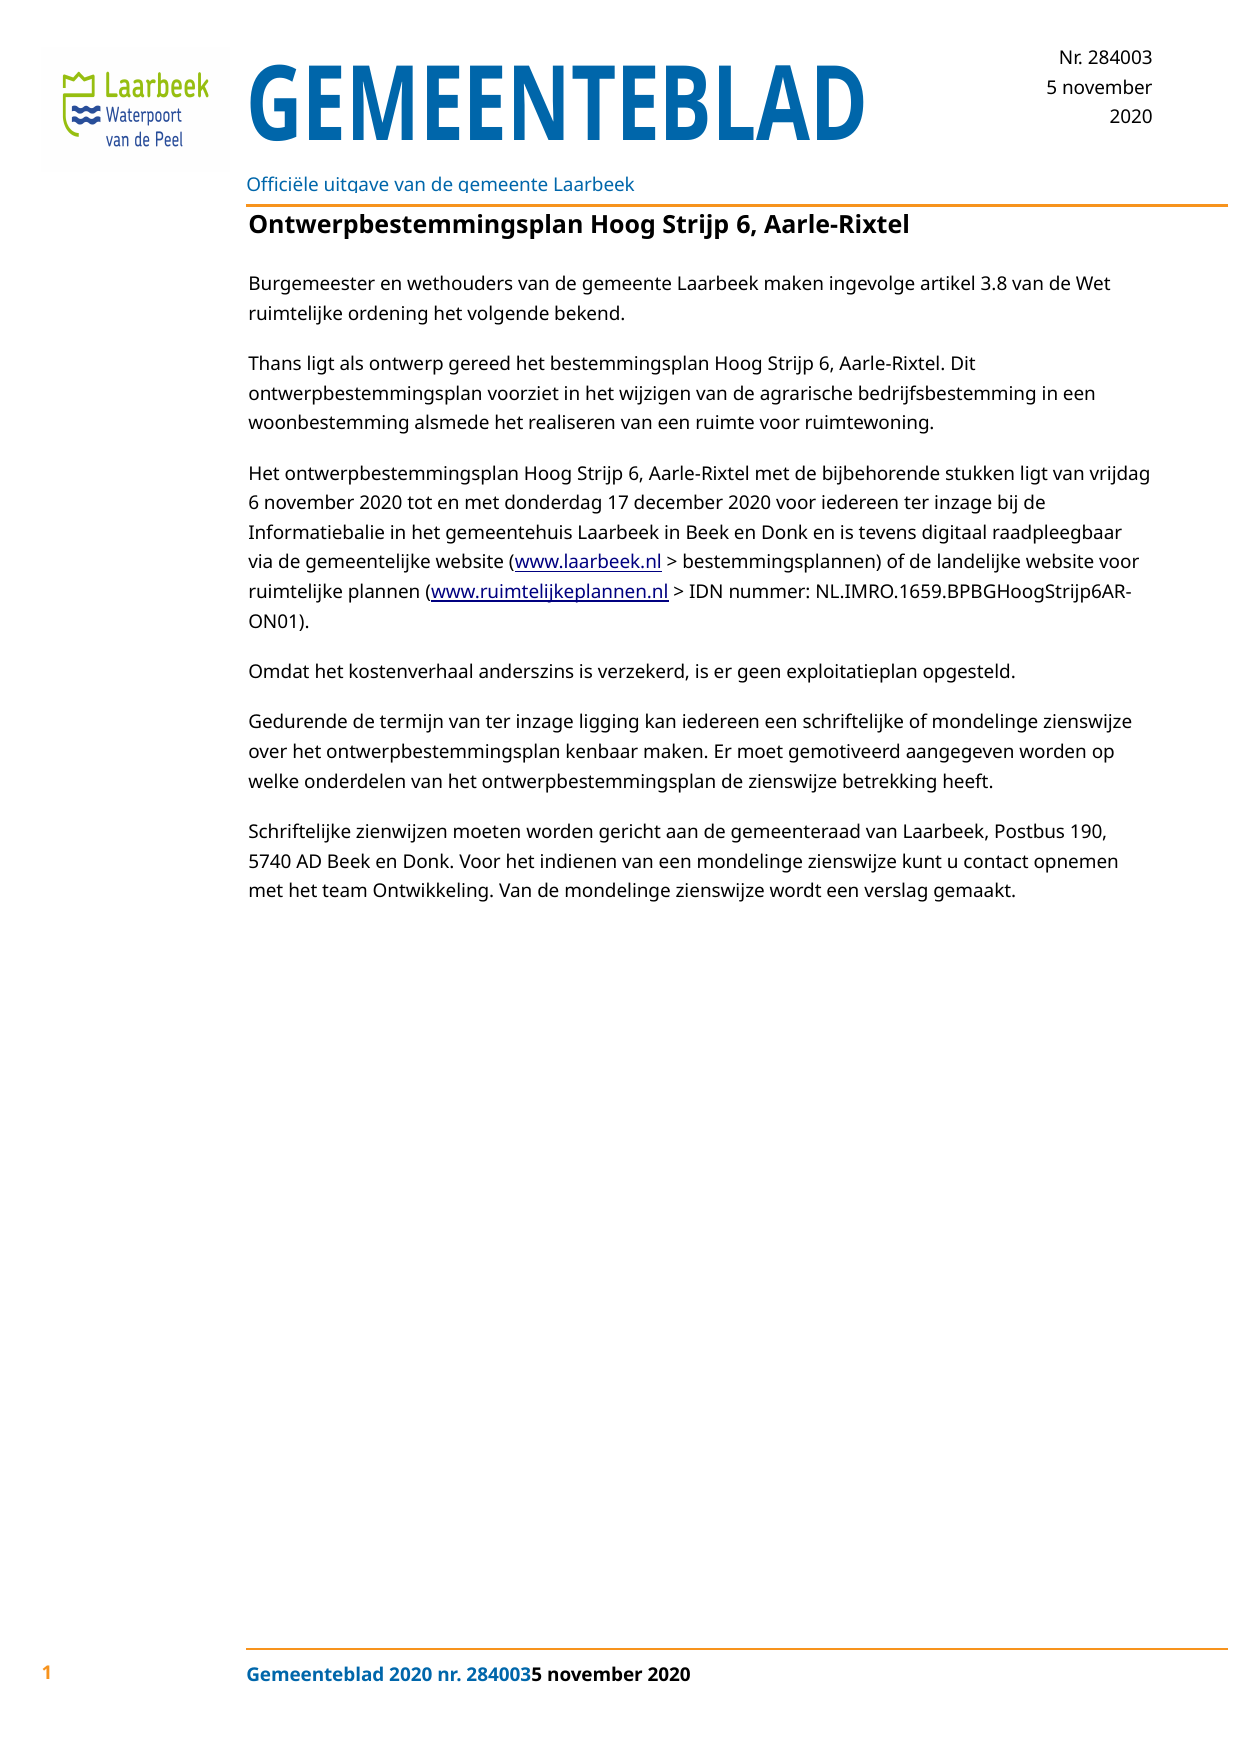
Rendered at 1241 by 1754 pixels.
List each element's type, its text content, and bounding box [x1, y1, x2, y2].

text Het ontwerpbestemmingsplan Hoog Strijp 6, Aarle-Rixtel met de bijbehorende stukken ligt van vrijdag 6 november 2020 tot en met donderdag 17 december 2020 voor iedereen ter inzage bij de Informatiebalie in het gemeentehuis Laarbeek in Beek en Donk en is tevens digitaal raadpleegbaar via de gemeentelijke website (www.laarbeek.nl > bestemmingsplannen) of de landelijke website voor ruimtelijke plannen (www.ruimtelijkeplannen.nl > IDN nummer: NL.IMRO.1659.BPBGHoogStrijp6AR-ON01). [248, 460, 1152, 633]
picture [41, 47, 231, 172]
text Ontwerpbestemmingsplan Hoog Strijp 6, Aarle-Rixtel [248, 207, 1152, 241]
text Thans ligt als ontwerp gereed het bestemmingsplan Hoog Strijp 6, Aarle-Rixtel. Dit ontwerpbestemmingsplan voorziet in het wijzigen van de agrarische bedrijfsbestemming in een woonbestemming alsmede het realiseren van een ruimte voor ruimtewoning. [248, 350, 1152, 435]
text Omdat het kostenverhaal anderszins is verzekerd, is er geen exploitatieplan opgesteld. [248, 658, 1152, 684]
text Burgemeester en wethouders van de gemeente Laarbeek maken ingevolge artikel 3.8 van de Wet ruimtelijke ordening het volgende bekend. [248, 270, 1152, 326]
text Gedurende de termijn van ter inzage ligging kan iedereen een schriftelijke of mondelinge zienswijze over het ontwerpbestemmingsplan kenbaar maken. Er moet gemotiveerd aangegeven worden op welke onderdelen van het ontwerpbestemmingsplan de zienswijze betrekking heeft. [248, 709, 1152, 793]
text Schriftelijke zienwijzen moeten worden gericht aan de gemeenteraad van Laarbeek, Postbus 190, 5740 AD Beek en Donk. Voor het indienen van een mondelinge zienswijze kunt u contact opnemen met het team Ontwikkeling. Van de mondelinge zienswijze wordt een verslag gemaakt. [248, 818, 1152, 903]
